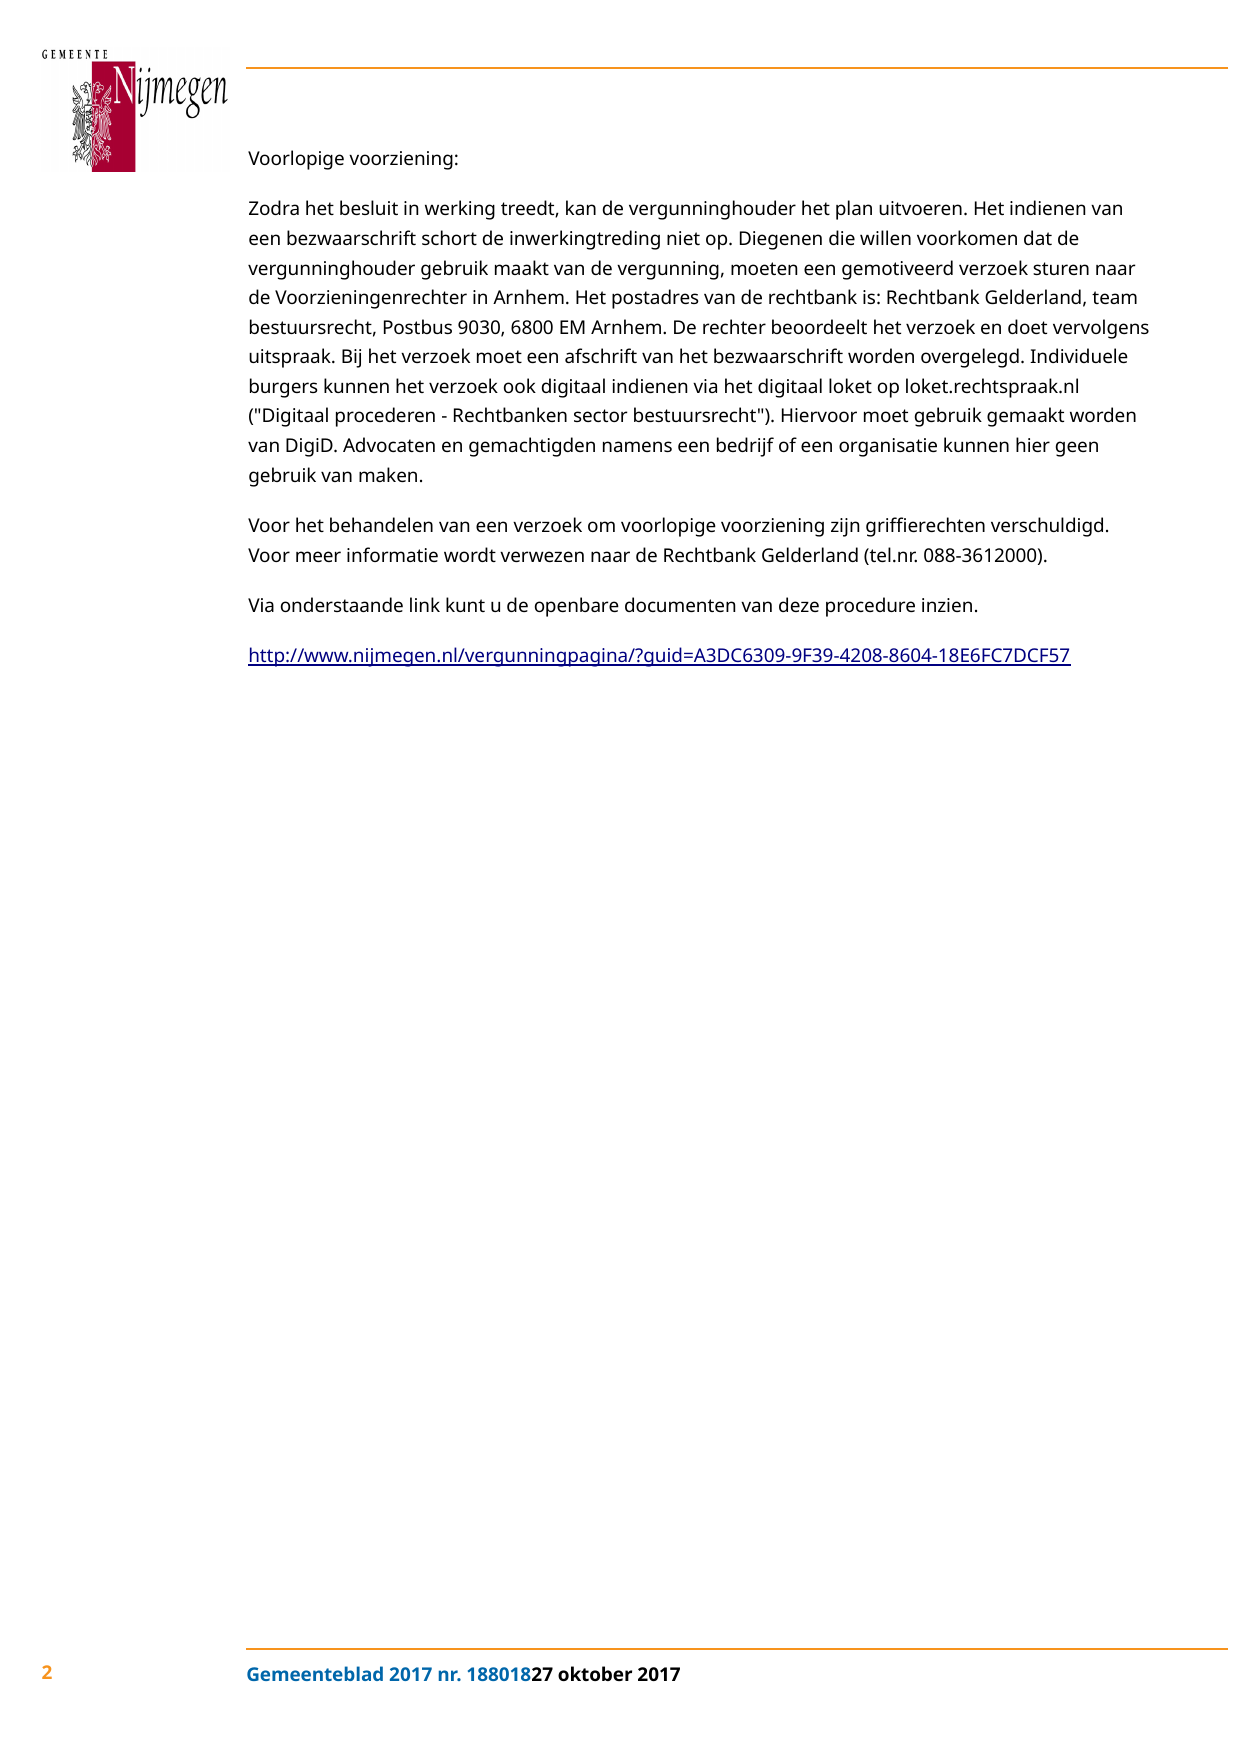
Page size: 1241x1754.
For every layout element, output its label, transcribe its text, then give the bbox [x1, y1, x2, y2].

text Zodra het besluit in werking treedt, kan de vergunninghouder het plan uitvoeren. Het indienen van een bezwaarschrift schort de inwerkingtreding niet op. Diegenen die willen voorkomen dat de vergunninghouder gebruik maakt van de vergunning, moeten een gemotiveerd verzoek sturen naar de Voorzieningenrechter in Arnhem. Het postadres van de rechtbank is: Rechtbank Gelderland, team bestuursrecht, Postbus 9030, 6800 EM Arnhem. De rechter beoordeelt het verzoek en doet vervolgens uitspraak. Bij het verzoek moet een afschrift van het bezwaarschrift worden overgelegd. Individuele burgers kunnen het verzoek ook digitaal indienen via het digitaal loket op loket.rechtspraak.nl ("Digitaal procederen - Rechtbanken sector bestuursrecht"). Hiervoor moet gebruik gemaakt worden van DigiD. Advocaten en gemachtigden namens een bedrijf of een organisatie kunnen hier geen gebruik van maken. [248, 196, 1152, 488]
text http://www.nijmegen.nl/vergunningpagina/?guid=A3DC6309-9F39-4208-8604-18E6FC7DCF57 [248, 643, 1152, 668]
text Via onderstaande link kunt u de openbare documenten van deze procedure inzien. [248, 592, 1152, 618]
text Voorlopige voorziening: [248, 145, 1152, 171]
text Voor het behandelen van een verzoek om voorlopige voorziening zijn griffierechten verschuldigd. Voor meer informatie wordt verwezen naar de Rechtbank Gelderland (tel.nr. 088-3612000). [248, 512, 1152, 568]
picture [41, 47, 231, 172]
